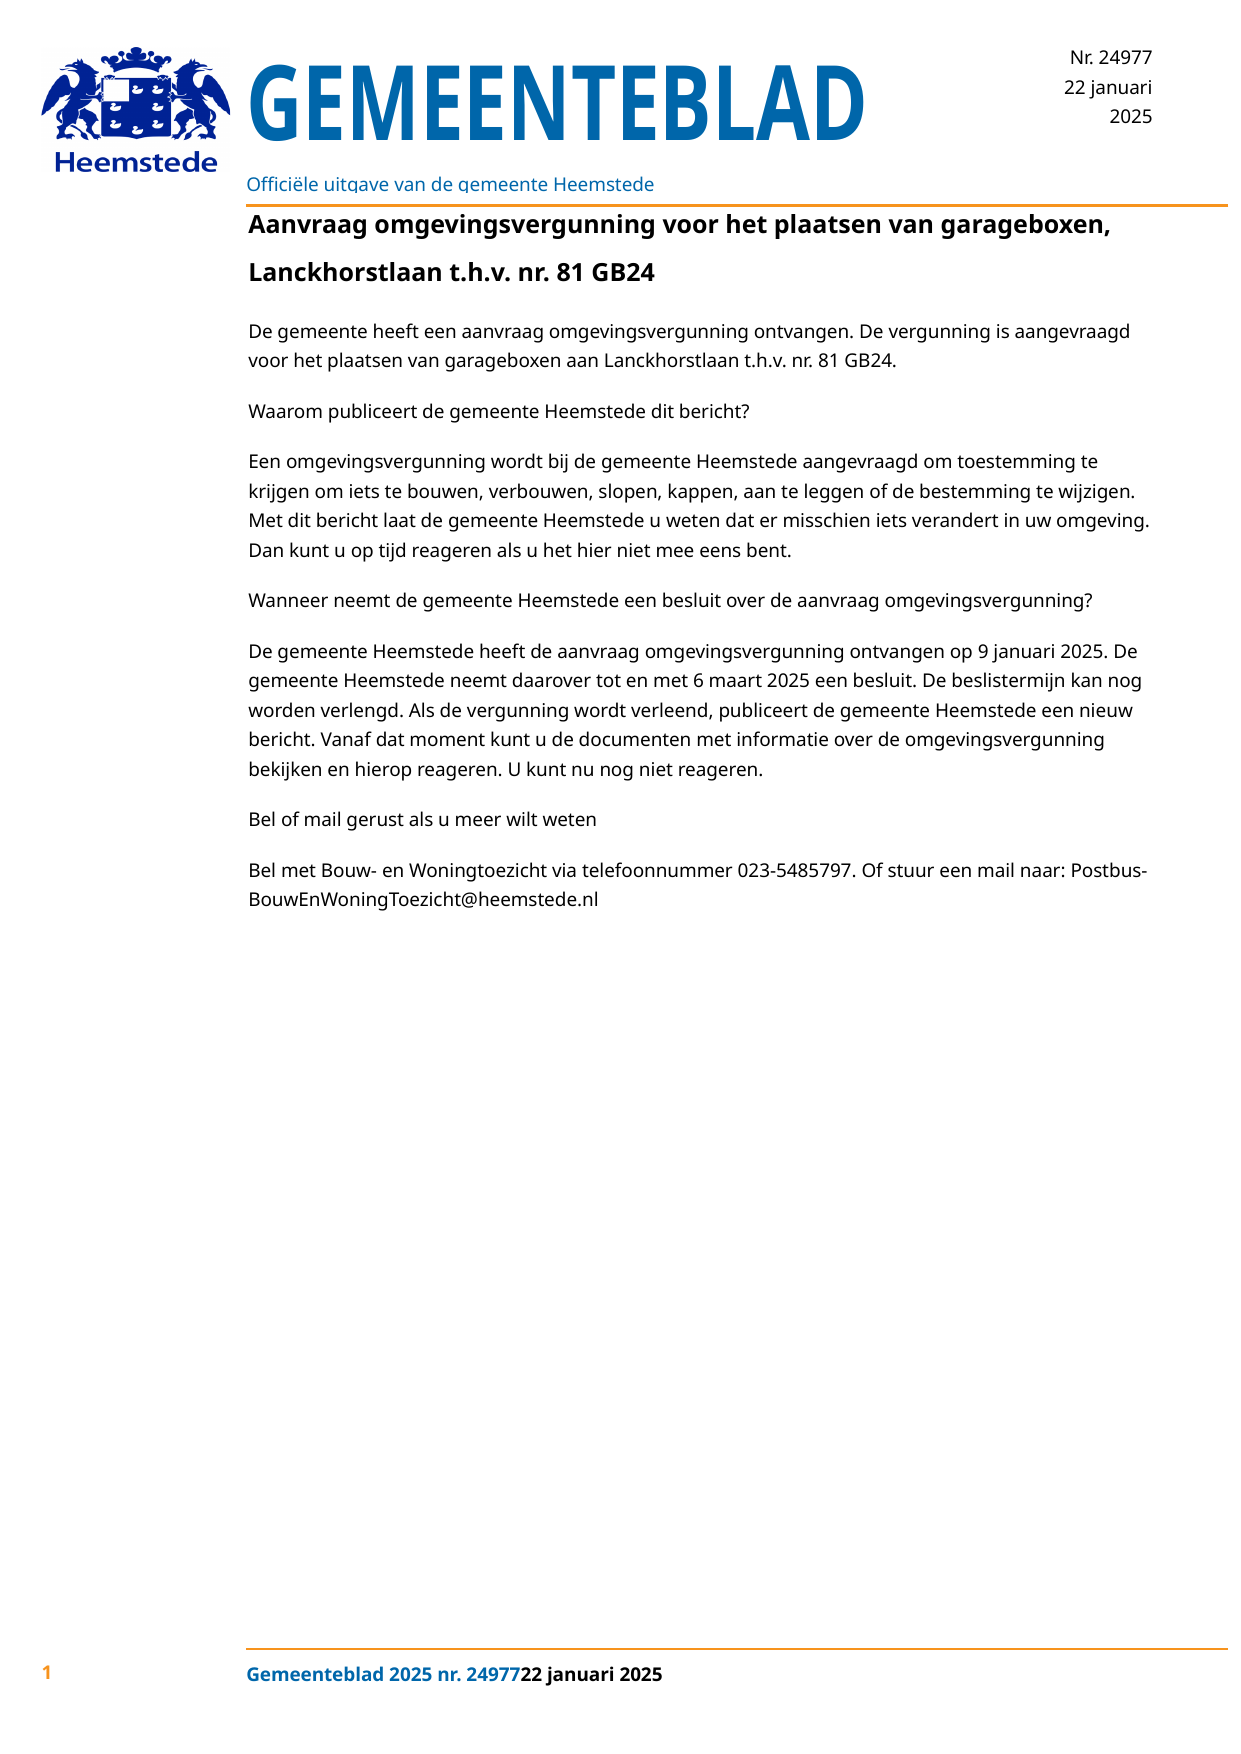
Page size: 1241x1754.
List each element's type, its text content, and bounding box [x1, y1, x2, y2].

text Bel met Bouw- en Woningtoezicht via telefoonnummer 023-5485797. Of stuur een mail naar: Postbus-BouwEnWoningToezicht@heemstede.nl [248, 857, 1152, 912]
text Aanvraag omgevingsvergunning voor het plaatsen van garageboxen, Lanckhorstlaan t.h.v. nr. 81 GB24 [248, 207, 1152, 288]
picture [41, 47, 231, 172]
text Bel of mail gerust als u meer wilt weten [248, 807, 1152, 832]
text Wanneer neemt de gemeente Heemstede een besluit over de aanvraag omgevingsvergunning? [248, 587, 1152, 613]
text De gemeente heeft een aanvraag omgevingsvergunning ontvangen. De vergunning is aangevraagd voor het plaatsen van garageboxen aan Lanckhorstlaan t.h.v. nr. 81 GB24. [248, 318, 1152, 373]
text De gemeente Heemstede heeft de aanvraag omgevingsvergunning ontvangen op 9 januari 2025. De gemeente Heemstede neemt daarover tot en met 6 maart 2025 een besluit. De beslistermijn kan nog worden verlengd. Als de vergunning wordt verleend, publiceert de gemeente Heemstede een nieuw bericht. Vanaf dat moment kunt u de documenten met informatie over de omgevingsvergunning bekijken en hierop reageren. U kunt nu nog niet reageren. [248, 638, 1152, 782]
text Waarom publiceert de gemeente Heemstede dit bericht? [248, 398, 1152, 424]
text Een omgevingsvergunning wordt bij de gemeente Heemstede aangevraagd om toestemming te krijgen om iets te bouwen, verbouwen, slopen, kappen, aan te leggen of de bestemming te wijzigen. Met dit bericht laat de gemeente Heemstede u weten dat er misschien iets verandert in uw omgeving. Dan kunt u op tijd reageren als u het hier niet mee eens bent. [248, 448, 1152, 563]
